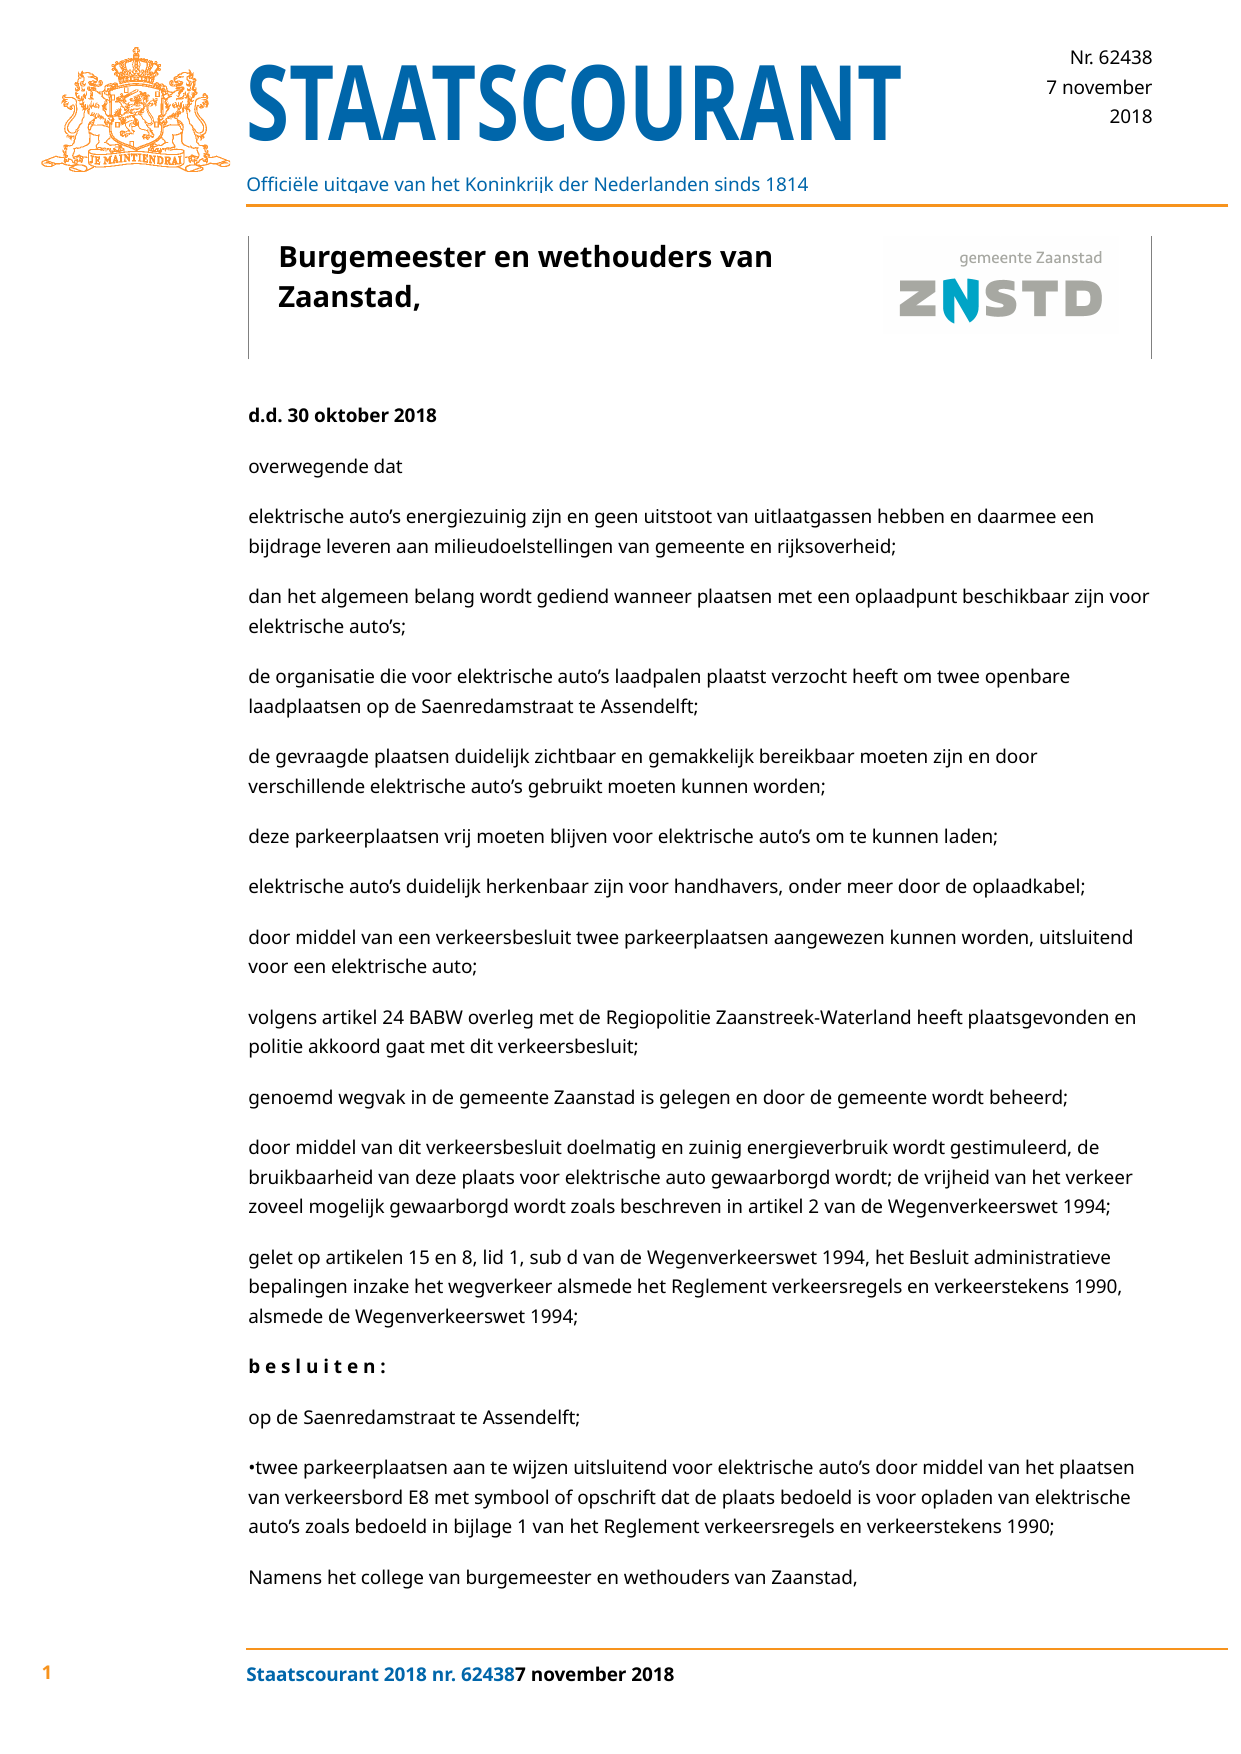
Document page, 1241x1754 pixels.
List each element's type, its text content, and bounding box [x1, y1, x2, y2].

text door middel van dit verkeersbesluit doelmatig en zuinig energieverbruik wordt gestimuleerd, de bruikbaarheid van deze plaats voor elektrische auto gewaarborgd wordt; de vrijheid van het verkeer zoveel mogelijk gewaarborgd wordt zoals beschreven in artikel 2 van de Wegenverkeerswet 1994; [248, 1134, 1152, 1219]
picture [41, 47, 231, 172]
text dan het algemeen belang wordt gediend wanneer plaatsen met een oplaadpunt beschikbaar zijn voor elektrische auto’s; [248, 583, 1152, 639]
picture [882, 236, 1119, 334]
text elektrische auto’s energiezuinig zijn en geen uitstoot van uitlaatgassen hebben en daarmee een bijdrage leveren aan milieudoelstellingen van gemeente en rijksoverheid; [248, 503, 1152, 559]
text de gevraagde plaatsen duidelijk zichtbaar en gemakkelijk bereikbaar moeten zijn en door verschillende elektrische auto’s gebruikt moeten kunnen worden; [248, 743, 1152, 799]
text deze parkeerplaatsen vrij moeten blijven voor elektrische auto’s om te kunnen laden; [248, 823, 1152, 849]
table_header Burgemeester en wethouders van Zaanstad, [249, 236, 850, 359]
text b e s l u i t e n : [248, 1354, 1152, 1379]
text genoemd wegvak in de gemeente Zaanstad is gelegen en door de gemeente wordt beheerd; [248, 1084, 1152, 1110]
text d.d. 30 oktober 2018 [248, 402, 1152, 428]
text volgens artikel 24 BABW overleg met de Regiopolitie Zaanstreek-Waterland heeft plaatsgevonden en politie akkoord gaat met dit verkeersbesluit; [248, 1004, 1152, 1059]
text overwegende dat [248, 453, 1152, 479]
text •twee parkeerplaatsen aan te wijzen uitsluitend voor elektrische auto’s door middel van het plaatsen van verkeersbord E8 met symbool of opschrift dat de plaats bedoeld is voor opladen van elektrische auto’s zoals bedoeld in bijlage 1 van het Reglement verkeersregels en verkeerstekens 1990; [248, 1454, 1152, 1539]
text Namens het college van burgemeester en wethouders van Zaanstad, [248, 1564, 1152, 1590]
text op de Saenredamstraat te Assendelft; [248, 1404, 1152, 1430]
text gelet op artikelen 15 en 8, lid 1, sub d van de Wegenverkeerswet 1994, het Besluit administratieve bepalingen inzake het wegverkeer alsmede het Reglement verkeersregels en verkeerstekens 1990, alsmede de Wegenverkeerswet 1994; [248, 1244, 1152, 1329]
table_header [850, 236, 1151, 359]
text de organisatie die voor elektrische auto’s laadpalen plaatst verzocht heeft om twee openbare laadplaatsen op de Saenredamstraat te Assendelft; [248, 663, 1152, 719]
text elektrische auto’s duidelijk herkenbaar zijn voor handhavers, onder meer door de oplaadkabel; [248, 874, 1152, 899]
text door middel van een verkeersbesluit twee parkeerplaatsen aangewezen kunnen worden, uitsluitend voor een elektrische auto; [248, 924, 1152, 979]
